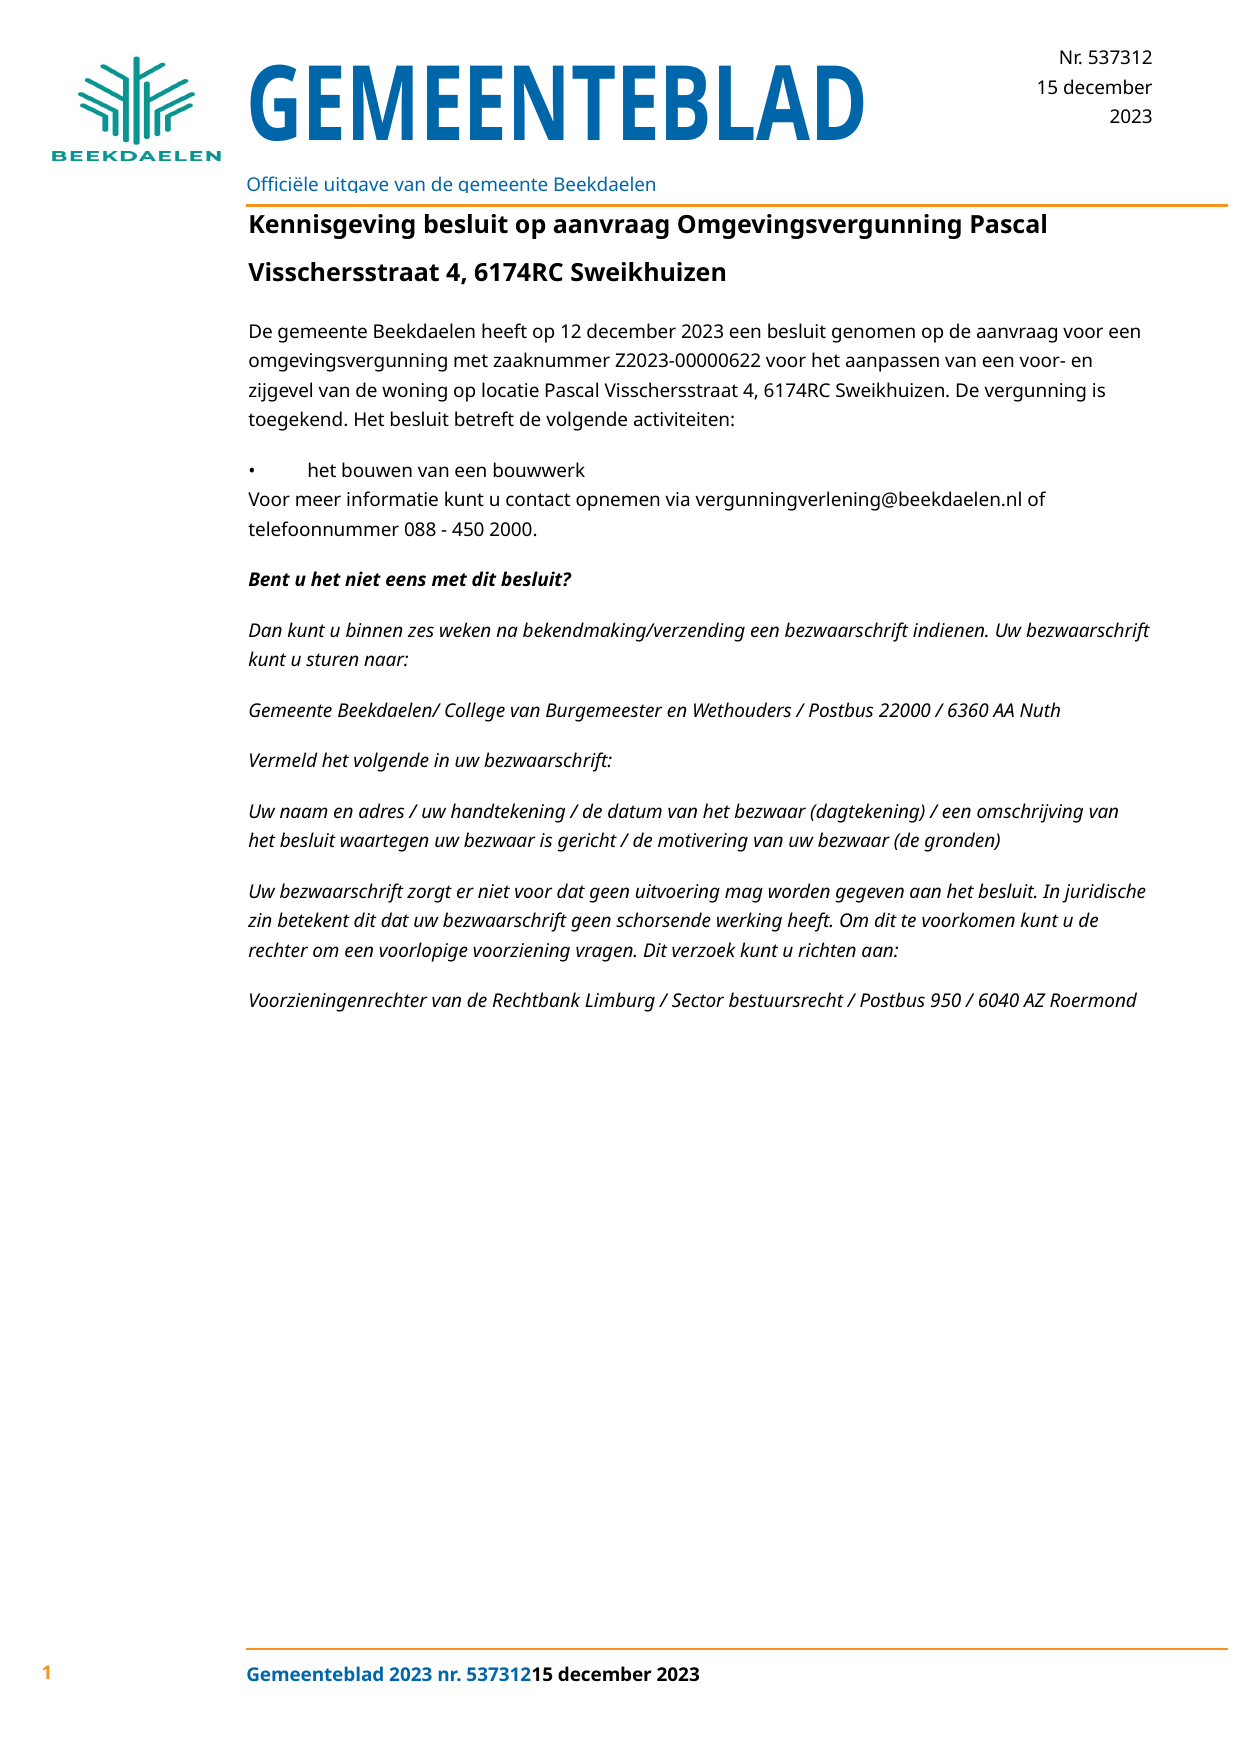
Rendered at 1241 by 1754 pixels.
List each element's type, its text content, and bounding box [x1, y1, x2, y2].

text Vermeld het volgende in uw bezwaarschrift: [248, 747, 1152, 773]
text Uw bezwaarschrift zorgt er niet voor dat geen uitvoering mag worden gegeven aan het besluit. In juridische zin betekent dit dat uw bezwaarschrift geen schorsende werking heeft. Om dit te voorkomen kunt u de rechter om een voorlopige voorziening vragen. Dit verzoek kunt u richten aan: [248, 878, 1152, 963]
text Voor meer informatie kunt u contact opnemen via vergunningverlening@beekdaelen.nl of telefoonnummer 088 - 450 2000. [248, 487, 1152, 542]
text Voorzieningenrechter van de Rechtbank Limburg / Sector bestuursrecht / Postbus 950 / 6040 AZ Roermond [248, 987, 1152, 1013]
text Bent u het niet eens met dit besluit? [248, 567, 1152, 592]
text Dan kunt u binnen zes weken na bekendmaking/verzending een bezwaarschrift indienen. Uw bezwaarschrift kunt u sturen naar: [248, 617, 1152, 672]
picture [41, 47, 231, 172]
text Kennisgeving besluit op aanvraag Omgevingsvergunning Pascal Visschersstraat 4, 6174RC Sweikhuizen [248, 207, 1152, 288]
text Uw naam en adres / uw handtekening / de datum van het bezwaar (dagtekening) / een omschrijving van het besluit waartegen uw bezwaar is gericht / de motivering van uw bezwaar (de gronden) [248, 798, 1152, 853]
text De gemeente Beekdaelen heeft op 12 december 2023 een besluit genomen op de aanvraag voor een omgevingsvergunning met zaaknummer Z2023-00000622 voor het aanpassen van een voor- en zijgevel van de woning op locatie Pascal Visschersstraat 4, 6174RC Sweikhuizen. De vergunning is toegekend. Het besluit betreft de volgende activiteiten: [248, 318, 1152, 432]
text Gemeente Beekdaelen/ College van Burgemeester en Wethouders / Postbus 22000 / 6360 AA Nuth [248, 697, 1152, 723]
list het bouwen van een bouwwerk [248, 457, 1152, 483]
